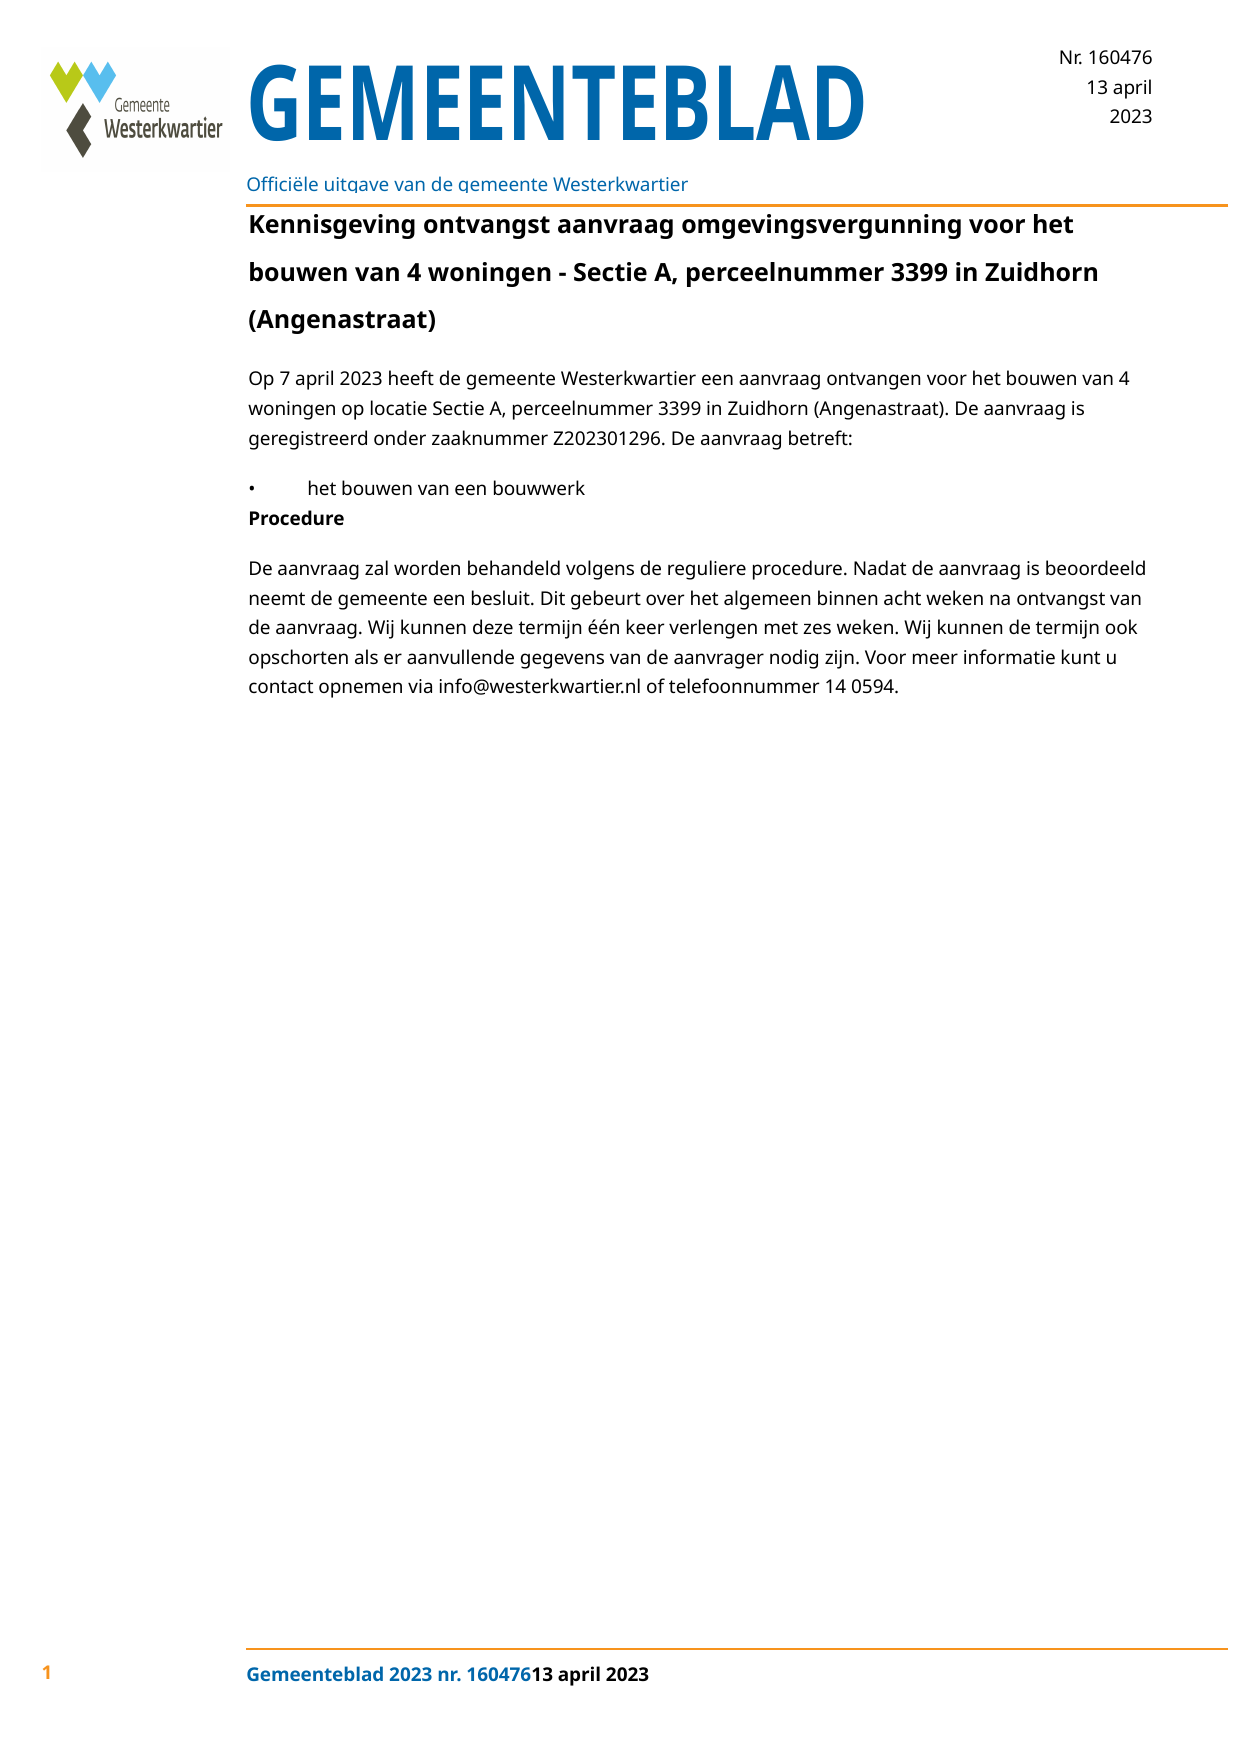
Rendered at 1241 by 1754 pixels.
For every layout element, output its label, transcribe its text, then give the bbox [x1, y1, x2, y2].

list het bouwen van een bouwwerk [248, 475, 1152, 501]
picture [41, 47, 231, 172]
text De aanvraag zal worden behandeld volgens de reguliere procedure. Nadat de aanvraag is beoordeeld neemt de gemeente een besluit. Dit gebeurt over het algemeen binnen acht weken na ontvangst van de aanvraag. Wij kunnen deze termijn één keer verlengen met zes weken. Wij kunnen de termijn ook opschorten als er aanvullende gegevens van de aanvrager nodig zijn. Voor meer informatie kunt u contact opnemen via info@westerkwartier.nl of telefoonnummer 14 0594. [248, 555, 1152, 699]
text Kennisgeving ontvangst aanvraag omgevingsvergunning voor het bouwen van 4 woningen - Sectie A, perceelnummer 3399 in Zuidhorn (Angenastraat) [248, 207, 1152, 336]
text Op 7 april 2023 heeft de gemeente Westerkwartier een aanvraag ontvangen voor het bouwen van 4 woningen op locatie Sectie A, perceelnummer 3399 in Zuidhorn (Angenastraat). De aanvraag is geregistreerd onder zaaknummer Z202301296. De aanvraag betreft: [248, 366, 1152, 450]
text Procedure [248, 505, 1152, 530]
